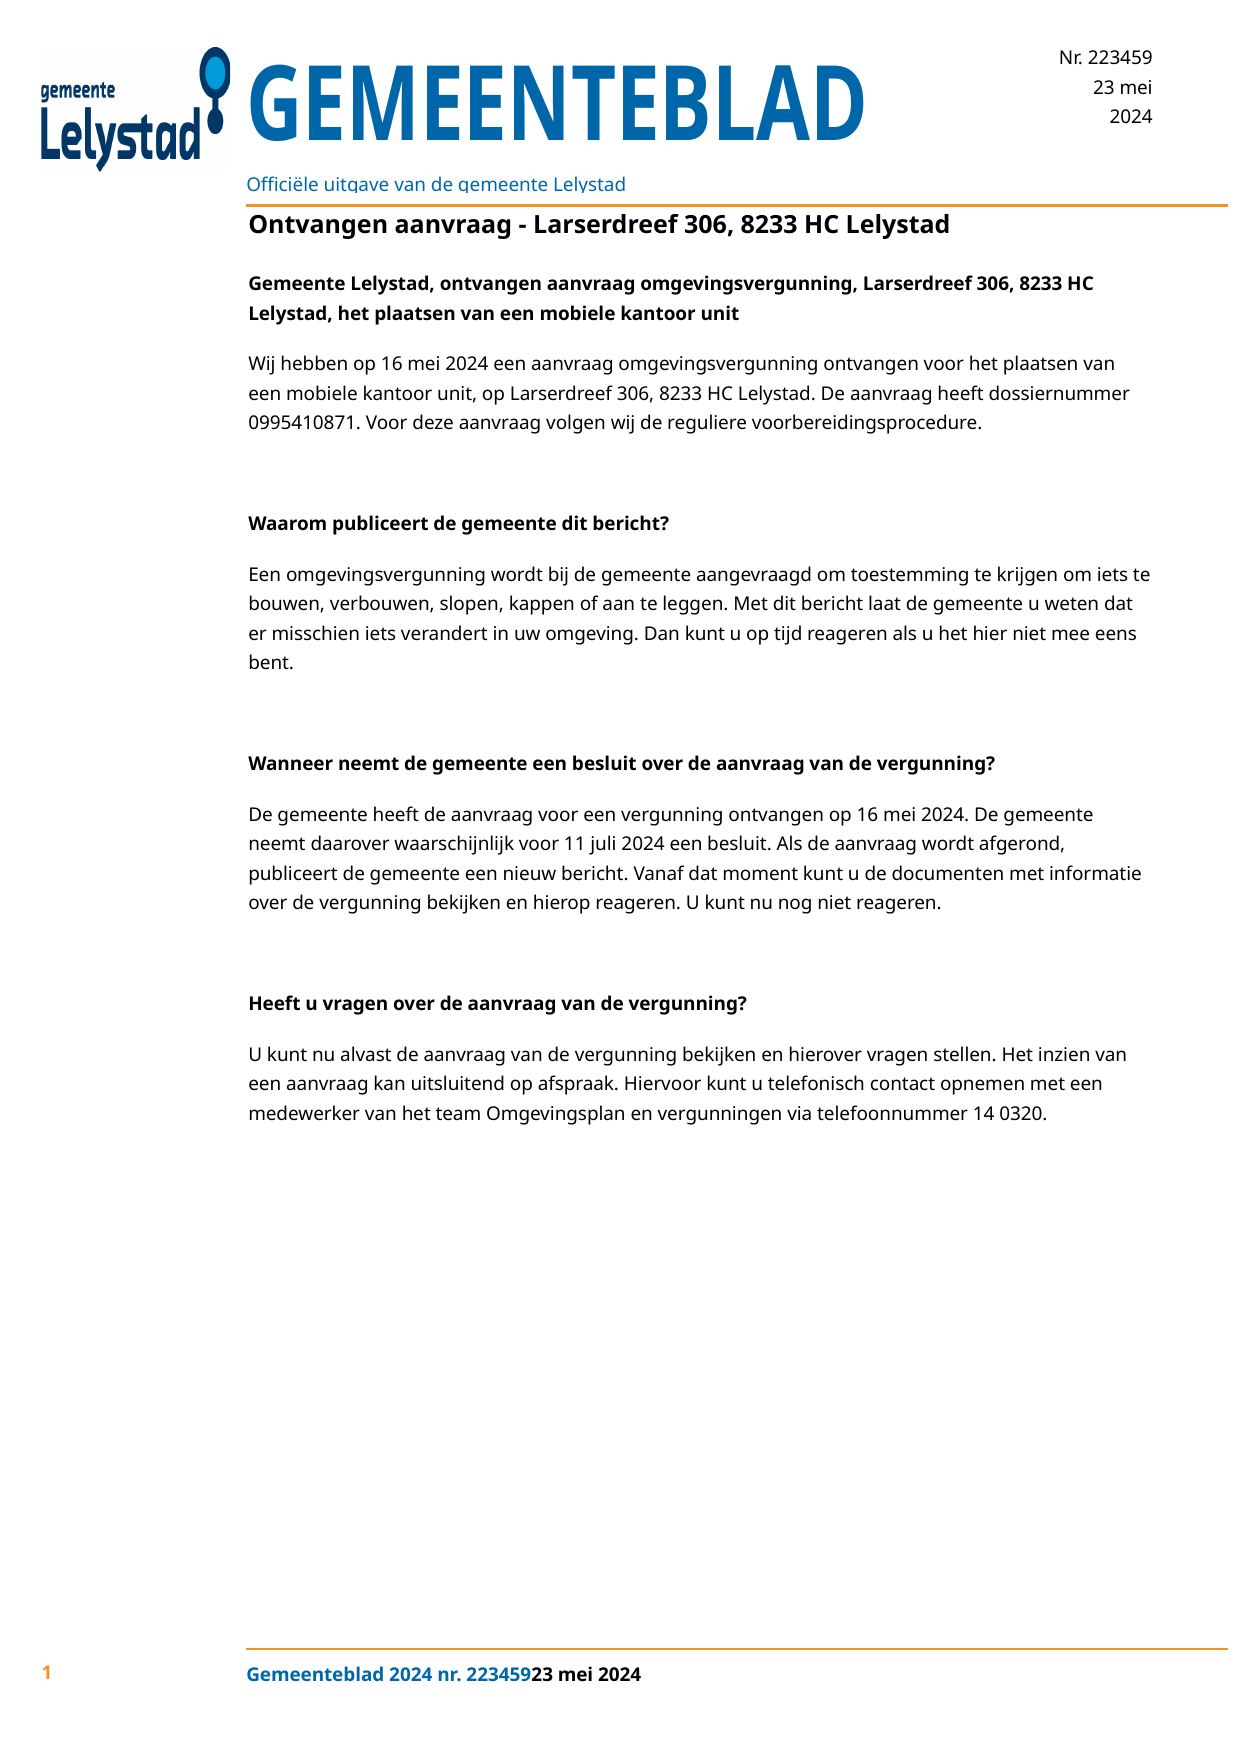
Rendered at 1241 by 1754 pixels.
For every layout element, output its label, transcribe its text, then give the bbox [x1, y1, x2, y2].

text U kunt nu alvast de aanvraag van de vergunning bekijken en hierover vragen stellen. Het inzien van een aanvraag kan uitsluitend op afspraak. Hiervoor kunt u telefonisch contact opnemen met een medewerker van het team Omgevingsplan en vergunningen via telefoonnummer 14 0320. [248, 1041, 1152, 1126]
text Wij hebben op 16 mei 2024 een aanvraag omgevingsvergunning ontvangen voor het plaatsen van een mobiele kantoor unit, op Larserdreef 306, 8233 HC Lelystad. De aanvraag heeft dossiernummer 0995410871. Voor deze aanvraag volgen wij de reguliere voorbereidingsprocedure. [248, 350, 1152, 435]
text Een omgevingsvergunning wordt bij de gemeente aangevraagd om toestemming te krijgen om iets te bouwen, verbouwen, slopen, kappen of aan te leggen. Met dit bericht laat de gemeente u weten dat er misschien iets verandert in uw omgeving. Dan kunt u op tijd reageren als u het hier niet mee eens bent. [248, 561, 1152, 675]
text Heeft u vragen over de aanvraag van de vergunning? [248, 990, 1152, 1016]
picture [41, 47, 231, 172]
text Wanneer neemt de gemeente een besluit over de aanvraag van de vergunning? [248, 750, 1152, 776]
text Waarom publiceert de gemeente dit bericht? [248, 510, 1152, 536]
text De gemeente heeft de aanvraag voor een vergunning ontvangen op 16 mei 2024. De gemeente neemt daarover waarschijnlijk voor 11 juli 2024 een besluit. Als de aanvraag wordt afgerond, publiceert de gemeente een nieuw bericht. Vanaf dat moment kunt u de documenten met informatie over de vergunning bekijken en hierop reageren. U kunt nu nog niet reageren. [248, 801, 1152, 915]
text Ontvangen aanvraag - Larserdreef 306, 8233 HC Lelystad [248, 207, 1152, 241]
text Gemeente Lelystad, ontvangen aanvraag omgevingsvergunning, Larserdreef 306, 8233 HC Lelystad, het plaatsen van een mobiele kantoor unit [248, 270, 1152, 326]
